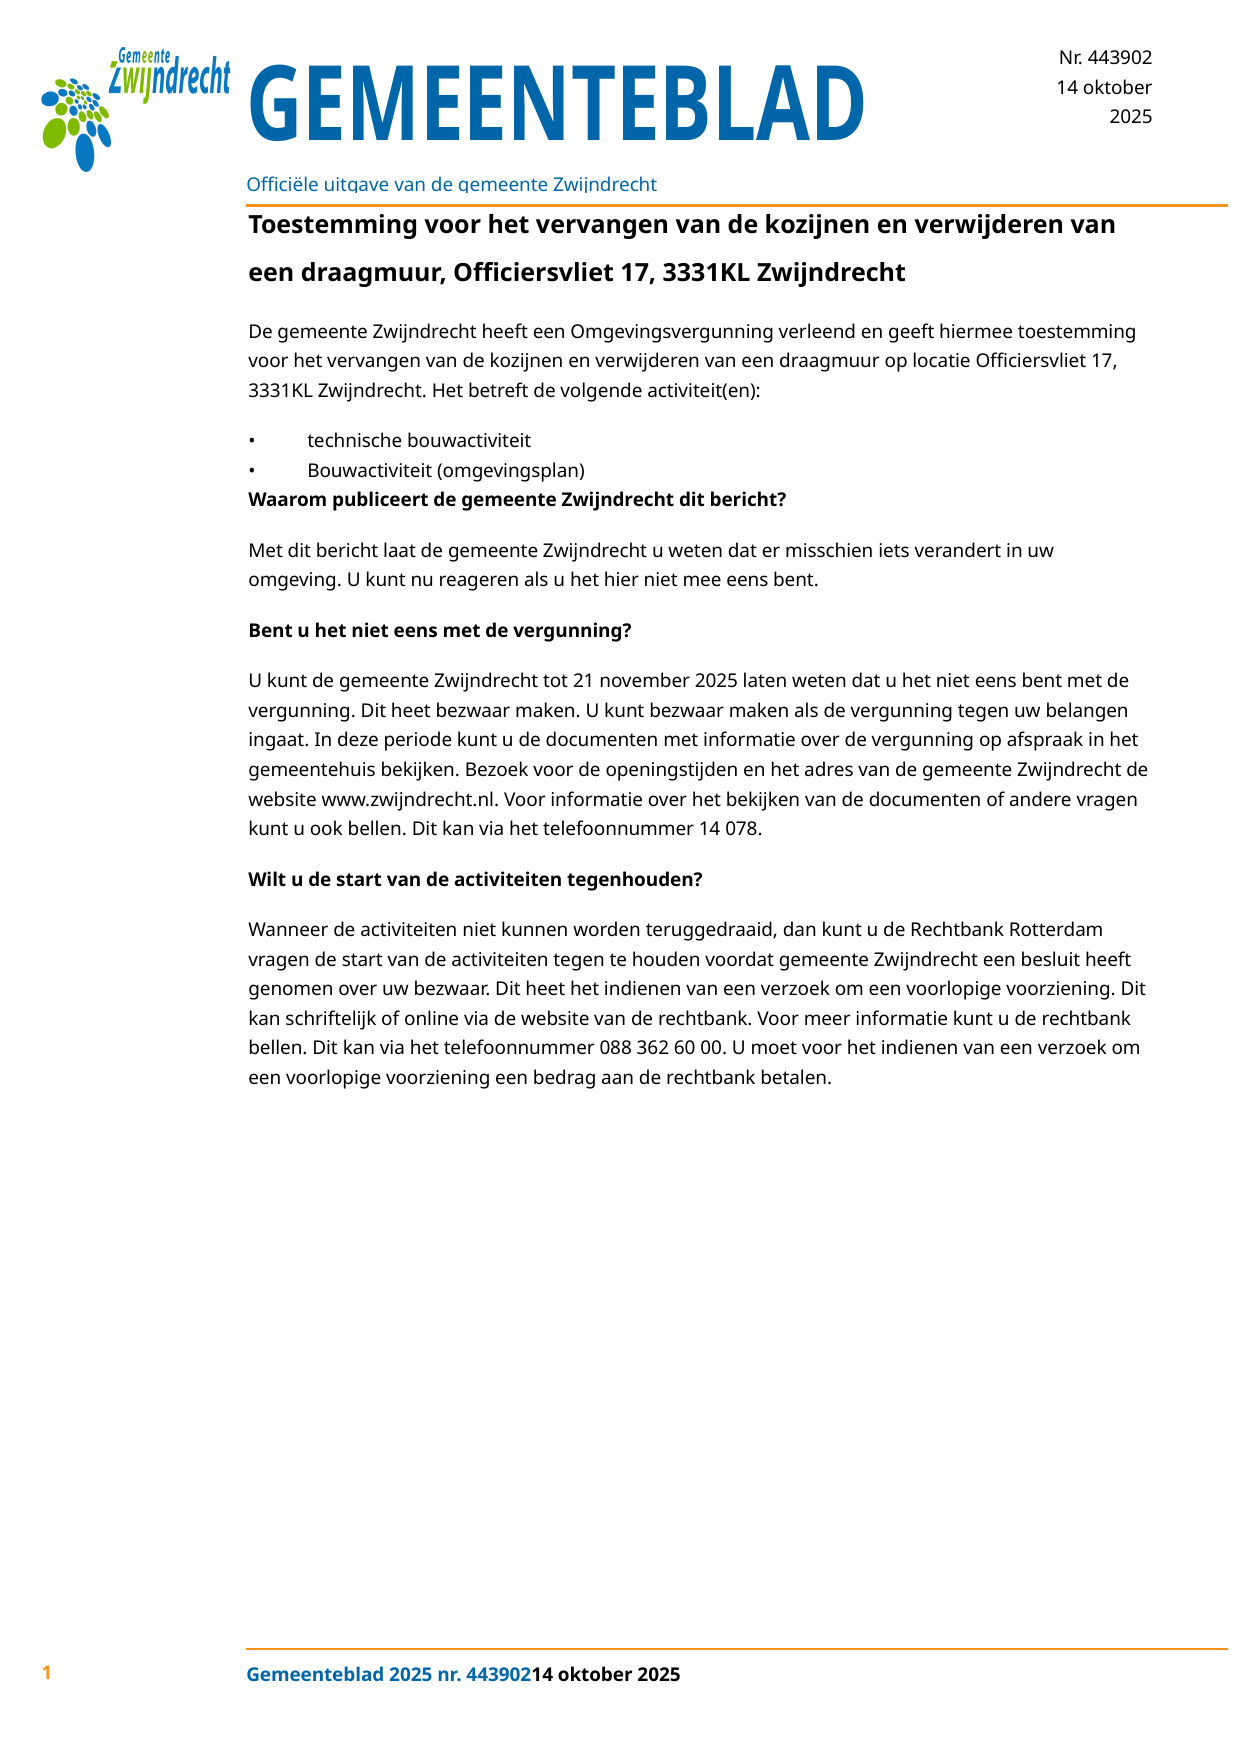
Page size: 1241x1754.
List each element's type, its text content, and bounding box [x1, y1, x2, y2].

text Wilt u de start van de activiteiten tegenhouden? [248, 866, 1152, 892]
text Toestemming voor het vervangen van de kozijnen en verwijderen van een draagmuur, Officiersvliet 17, 3331KL Zwijndrecht [248, 207, 1152, 288]
text Waarom publiceert de gemeente Zwijndrecht dit bericht? [248, 487, 1152, 512]
text U kunt de gemeente Zwijndrecht tot 21 november 2025 laten weten dat u het niet eens bent met de vergunning. Dit heet bezwaar maken. U kunt bezwaar maken als de vergunning tegen uw belangen ingaat. In deze periode kunt u de documenten met informatie over de vergunning op afspraak in het gemeentehuis bekijken. Bezoek voor de openingstijden en het adres van de gemeente Zwijndrecht de website www.zwijndrecht.nl. Voor informatie over het bekijken van de documenten of andere vragen kunt u ook bellen. Dit kan via het telefoonnummer 14 078. [248, 667, 1152, 841]
picture [41, 47, 231, 172]
list technische bouwactiviteit [248, 427, 1152, 453]
list Bouwactiviteit (omgevingsplan) [248, 457, 1152, 483]
text Bent u het niet eens met de vergunning? [248, 617, 1152, 643]
text De gemeente Zwijndrecht heeft een Omgevingsvergunning verleend en geeft hiermee toestemming voor het vervangen van de kozijnen en verwijderen van een draagmuur op locatie Officiersvliet 17, 3331KL Zwijndrecht. Het betreft de volgende activiteit(en): [248, 318, 1152, 403]
text Met dit bericht laat de gemeente Zwijndrecht u weten dat er misschien iets verandert in uw omgeving. U kunt nu reageren als u het hier niet mee eens bent. [248, 537, 1152, 592]
text Wanneer de activiteiten niet kunnen worden teruggedraaid, dan kunt u de Rechtbank Rotterdam vragen de start van de activiteiten tegen te houden voordat gemeente Zwijndrecht een besluit heeft genomen over uw bezwaar. Dit heet het indienen van een verzoek om een voorlopige voorziening. Dit kan schriftelijk of online via de website van de rechtbank. Voor meer informatie kunt u de rechtbank bellen. Dit kan via het telefoonnummer 088 362 60 00. U moet voor het indienen van een verzoek om een voorlopige voorziening een bedrag aan de rechtbank betalen. [248, 916, 1152, 1090]
